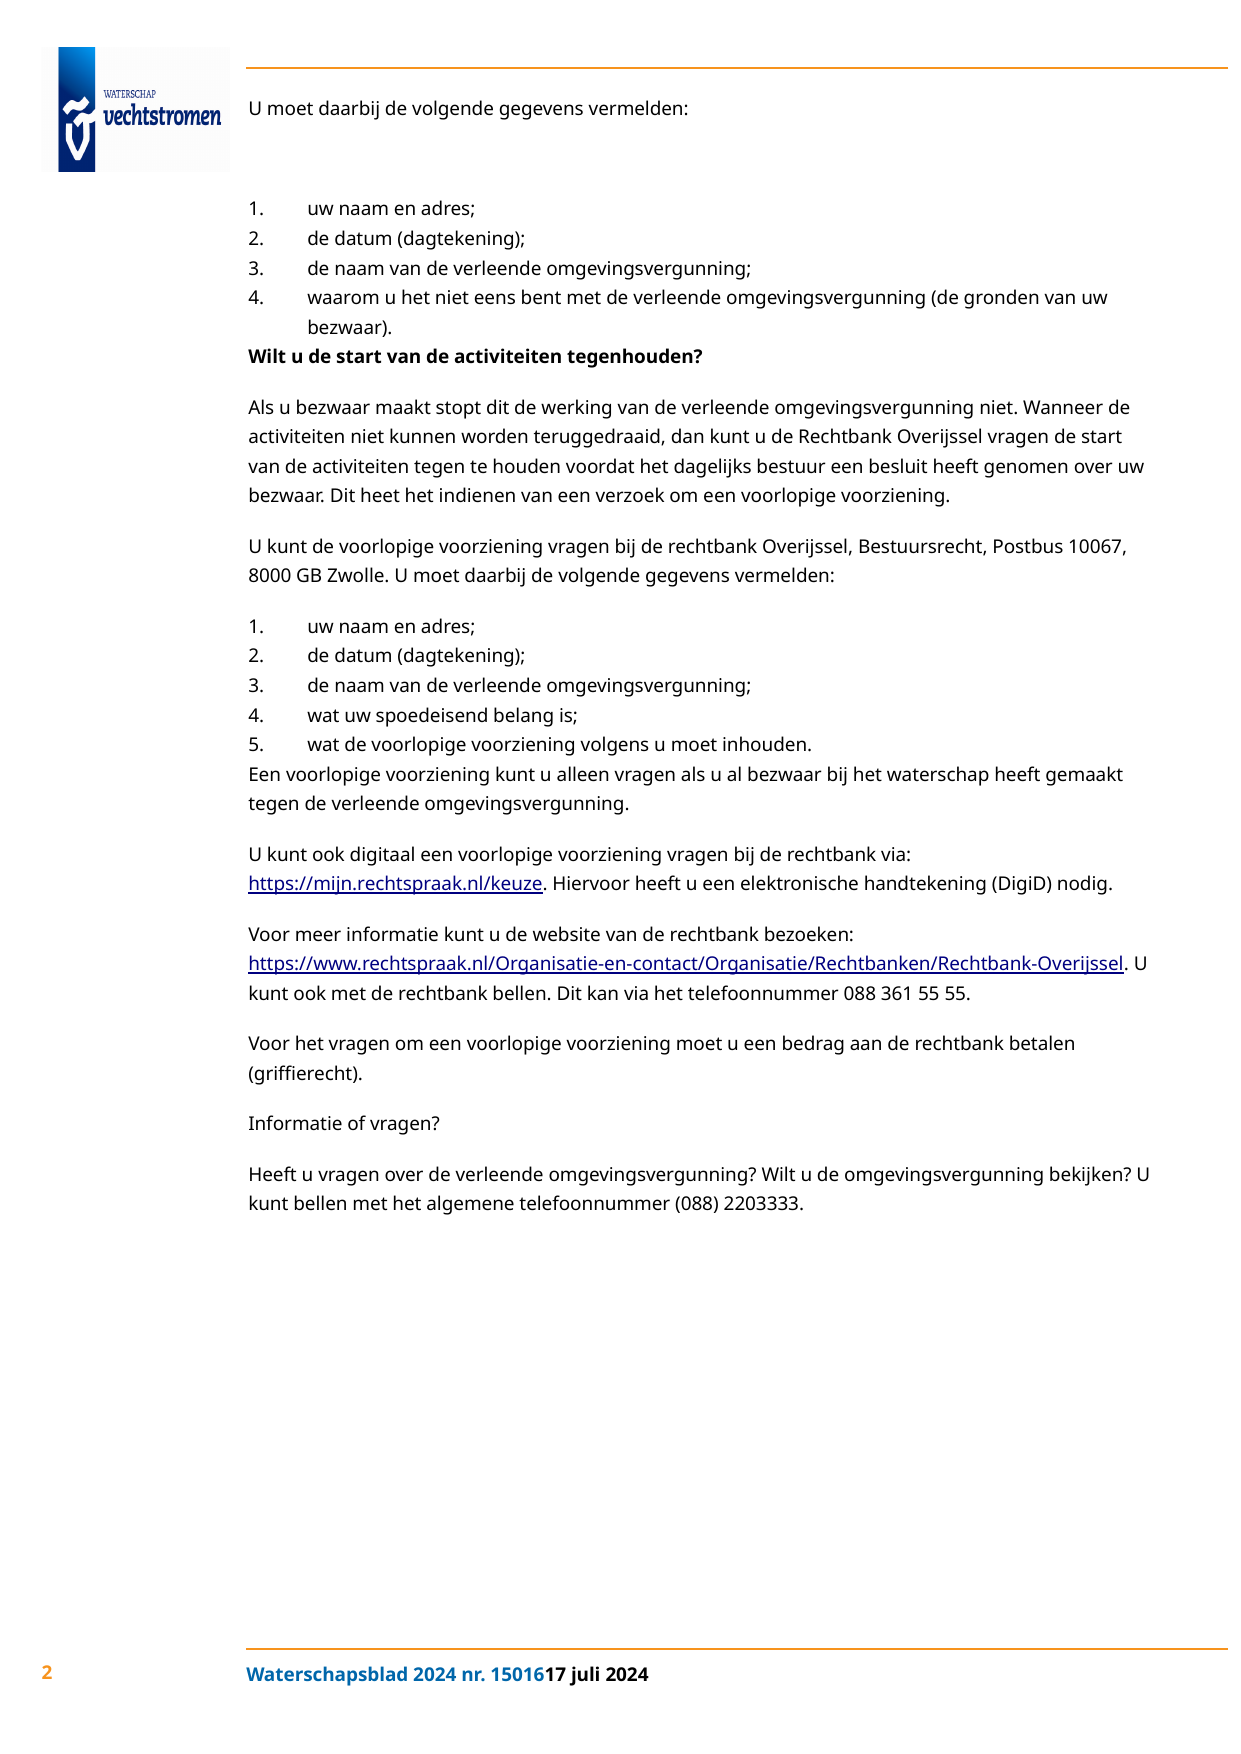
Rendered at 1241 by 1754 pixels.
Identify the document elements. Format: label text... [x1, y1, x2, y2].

text Voor het vragen om een voorlopige voorziening moet u een bedrag aan de rechtbank betalen (griffierecht). [248, 1031, 1152, 1086]
text Heeft u vragen over de verleende omgevingsvergunning? Wilt u de omgevingsvergunning bekijken? U kunt bellen met het algemene telefoonnummer (088) 2203333. [248, 1161, 1152, 1216]
text Een voorlopige voorziening kunt u alleen vragen als u al bezwaar bij het waterschap heeft gemaakt tegen de verleende omgevingsvergunning. [248, 761, 1152, 816]
list wat de voorlopige voorziening volgens u moet inhouden. [248, 731, 1152, 757]
picture [41, 47, 231, 172]
list de naam van de verleende omgevingsvergunning; [248, 672, 1152, 698]
list uw naam en adres; [248, 196, 1152, 221]
list wat uw spoedeisend belang is; [248, 702, 1152, 728]
text Als u bezwaar maakt stopt dit de werking van de verleende omgevingsvergunning niet. Wanneer de activiteiten niet kunnen worden teruggedraaid, dan kunt u de Rechtbank Overijssel vragen de start van de activiteiten tegen te houden voordat het dagelijks bestuur een besluit heeft genomen over uw bezwaar. Dit heet het indienen van een verzoek om een voorlopige voorziening. [248, 394, 1152, 508]
list uw naam en adres; [248, 613, 1152, 639]
text Informatie of vragen? [248, 1111, 1152, 1136]
text U kunt ook digitaal een voorlopige voorziening vragen bij de rechtbank via: https://mijn.rechtspraak.nl/keuze. Hiervoor heeft u een elektronische handtekening (DigiD) nodig. [248, 841, 1152, 896]
text Wilt u de start van de activiteiten tegenhouden? [248, 343, 1152, 369]
list de datum (dagtekening); [248, 643, 1152, 668]
list de naam van de verleende omgevingsvergunning; [248, 255, 1152, 281]
list de datum (dagtekening); [248, 225, 1152, 251]
text Voor meer informatie kunt u de website van de rechtbank bezoeken: https://www.rechtspraak.nl/Organisatie-en-contact/Organisatie/Rechtbanken/Rechtbank-Overijssel. U kunt ook met de rechtbank bellen. Dit kan via het telefoonnummer 088 361 55 55. [248, 921, 1152, 1006]
text U kunt de voorlopige voorziening vragen bij de rechtbank Overijssel, Bestuursrecht, Postbus 10067, 8000 GB Zwolle. U moet daarbij de volgende gegevens vermelden: [248, 533, 1152, 588]
text U moet daarbij de volgende gegevens vermelden: [248, 95, 1152, 121]
list waarom u het niet eens bent met de verleende omgevingsvergunning (de gronden van uw bezwaar). [248, 284, 1152, 340]
